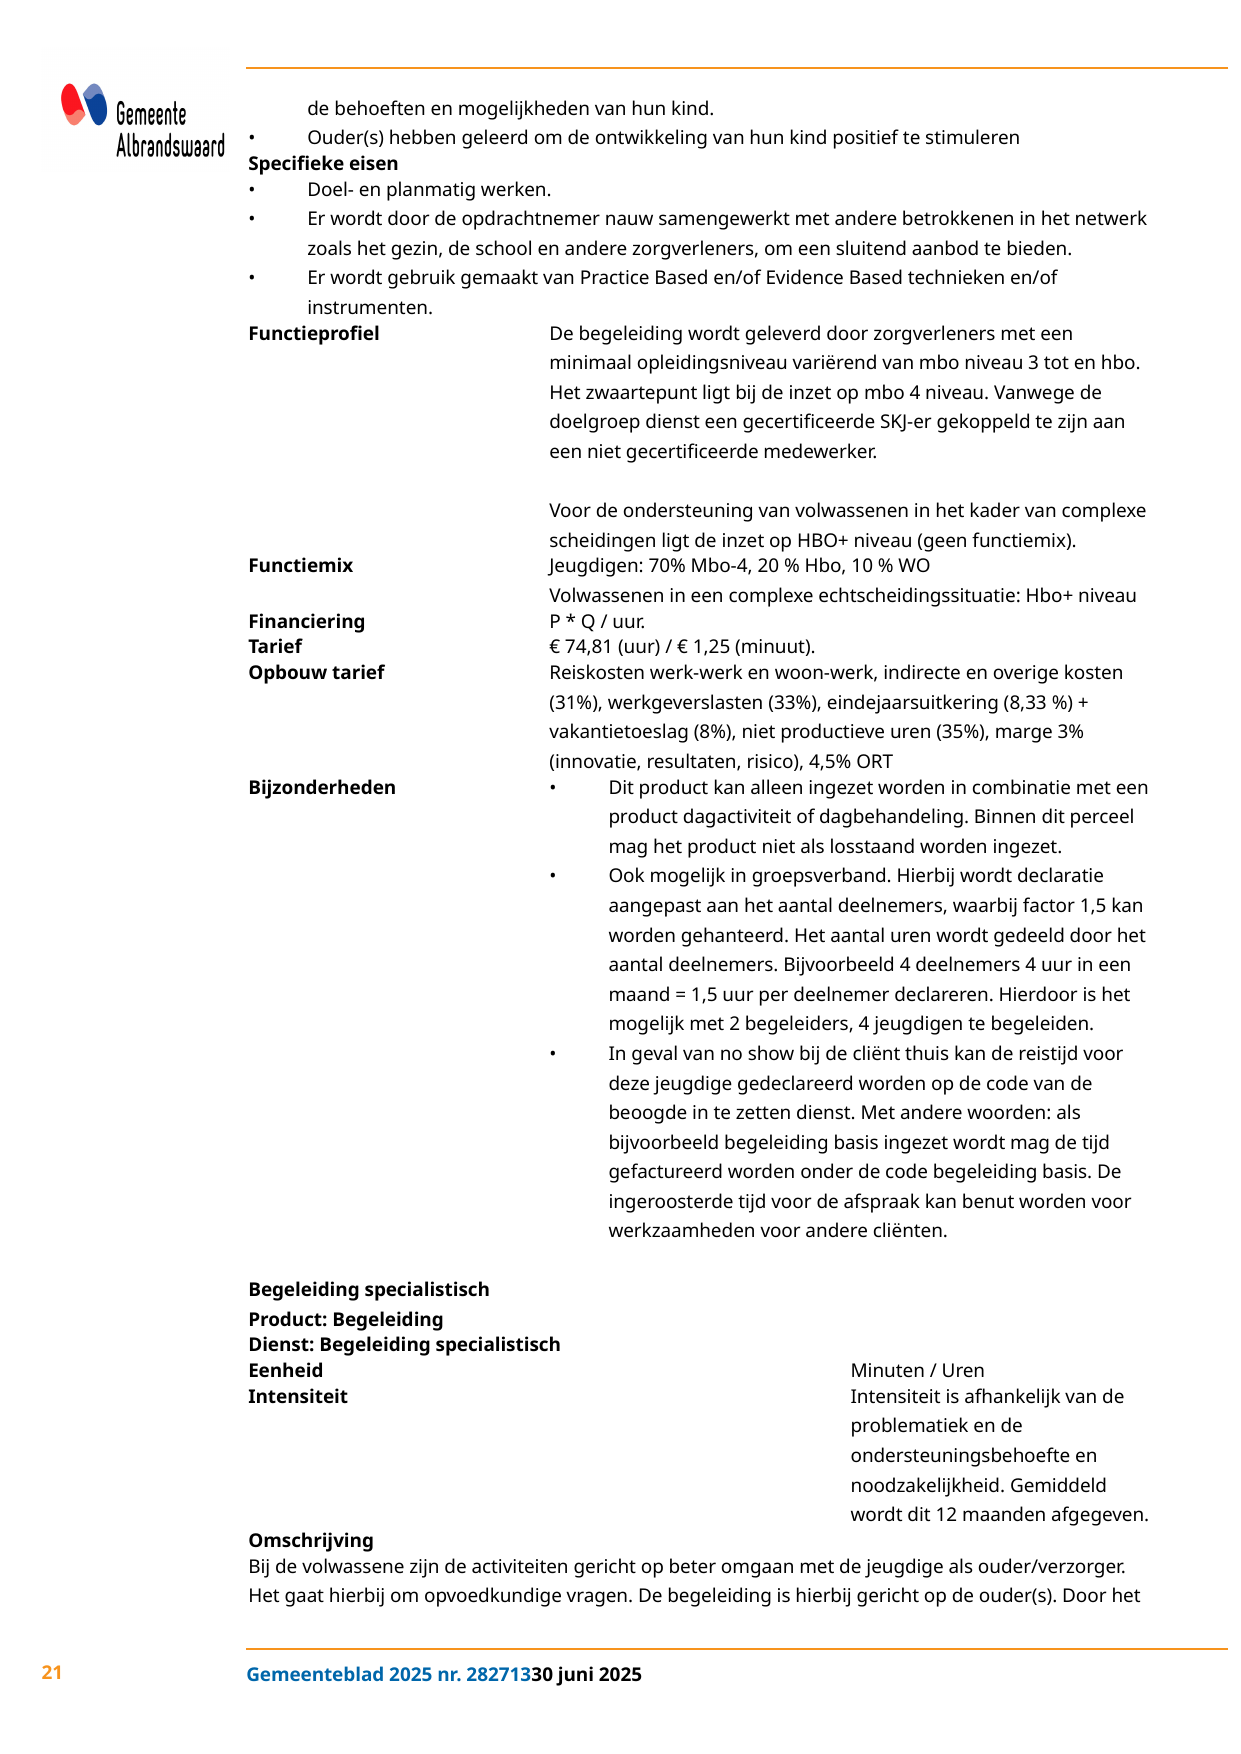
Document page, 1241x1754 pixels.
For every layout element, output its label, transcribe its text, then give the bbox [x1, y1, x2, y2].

table_cell Opbouw tarief [248, 660, 549, 774]
table_cell Doel- en planmatig werken. Er wordt door de opdrachtnemer nauw samengewerkt met andere betrokkenen in het netwerk zoals het gezin, de school en andere zorgverleners, om een sluitend aanbod te bieden. Er wordt gebruik gemaakt van Practice Based en/of Evidence Based technieken en/of instrumenten. [248, 176, 1152, 320]
table_cell Dit product kan alleen ingezet worden in combinatie met een product dagactiviteit of dagbehandeling. Binnen dit perceel mag het product niet als losstaand worden ingezet. Ook mogelijk in groepsverband. Hierbij wordt declaratie aangepast aan het aantal deelnemers, waarbij factor 1,5 kan worden gehanteerd. Het aantal uren wordt gedeeld door het aantal deelnemers. Bijvoorbeeld 4 deelnemers 4 uur in een maand = 1,5 uur per deelnemer declareren. Hierdoor is het mogelijk met 2 begeleiders, 4 jeugdigen te begeleiden. In geval van no show bij de cliënt thuis kan de reistijd voor deze jeugdige gedeclareerd worden op de code van de beoogde in te zetten dienst. Met andere woorden: als bijvoorbeeld begeleiding basis ingezet wordt mag de tijd gefactureerd worden onder de code begeleiding basis. De ingeroosterde tijd voor de afspraak kan benut worden voor werkzaamheden voor andere cliënten. [549, 774, 1152, 1243]
table_cell Omschrijving [248, 1527, 1152, 1553]
table_cell Jeugdigen: 70% Mbo-4, 20 % Hbo, 10 % WO Volwassenen in een complexe echtscheidingssituatie: Hbo+ niveau [549, 553, 1152, 608]
table_cell Functiemix [248, 553, 549, 608]
table_cell Dienst: Begeleiding specialistisch [248, 1332, 1152, 1357]
table_cell Eenheid [248, 1358, 850, 1383]
table_cell Specifieke eisen [248, 150, 1152, 176]
table_cell Financiering [248, 608, 549, 634]
table_cell Tarief [248, 634, 549, 659]
table_cell De begeleiding wordt geleverd door zorgverleners met een minimaal opleidingsniveau variërend van mbo niveau 3 tot en hbo. Het zwaartepunt ligt bij de inzet op mbo 4 niveau. Vanwege de doelgroep dienst een gecertificeerde SKJ-er gekoppeld te zijn aan een niet gecertificeerde medewerker. Voor de ondersteuning van volwassenen in het kader van complexe scheidingen ligt de inzet op HBO+ niveau (geen functiemix). [549, 320, 1152, 553]
table_cell Minuten / Uren [850, 1358, 1152, 1383]
table_cell de behoeften en mogelijkheden van hun kind. Ouder(s) hebben geleerd om de ontwikkeling van hun kind positief te stimuleren [248, 95, 1152, 150]
table_cell Intensiteit [248, 1383, 850, 1527]
table_header Product: Begeleiding [248, 1306, 1152, 1332]
table_cell Bijzonderheden [248, 774, 549, 1243]
table_cell P * Q / uur. [549, 608, 1152, 634]
table_cell Bij de volwassene zijn de activiteiten gericht op beter omgaan met de jeugdige als ouder/verzorger. Het gaat hierbij om opvoedkundige vragen. De begeleiding is hierbij gericht op de ouder(s). Door het [248, 1553, 1152, 1608]
table_cell € 74,81 (uur) / € 1,25 (minuut). [549, 634, 1152, 659]
table_cell Intensiteit is afhankelijk van de problematiek en de ondersteuningsbehoefte en noodzakelijkheid. Gemiddeld wordt dit 12 maanden afgegeven. [850, 1383, 1152, 1527]
table_cell Reiskosten werk-werk en woon-werk, indirecte en overige kosten (31%), werkgeverslasten (33%), eindejaarsuitkering (8,33 %) + vakantietoeslag (8%), niet productieve uren (35%), marge 3% (innovatie, resultaten, risico), 4,5% ORT [549, 660, 1152, 774]
picture [41, 47, 231, 172]
table_cell Functieprofiel [248, 320, 549, 553]
text Begeleiding specialistisch [248, 1276, 1152, 1302]
